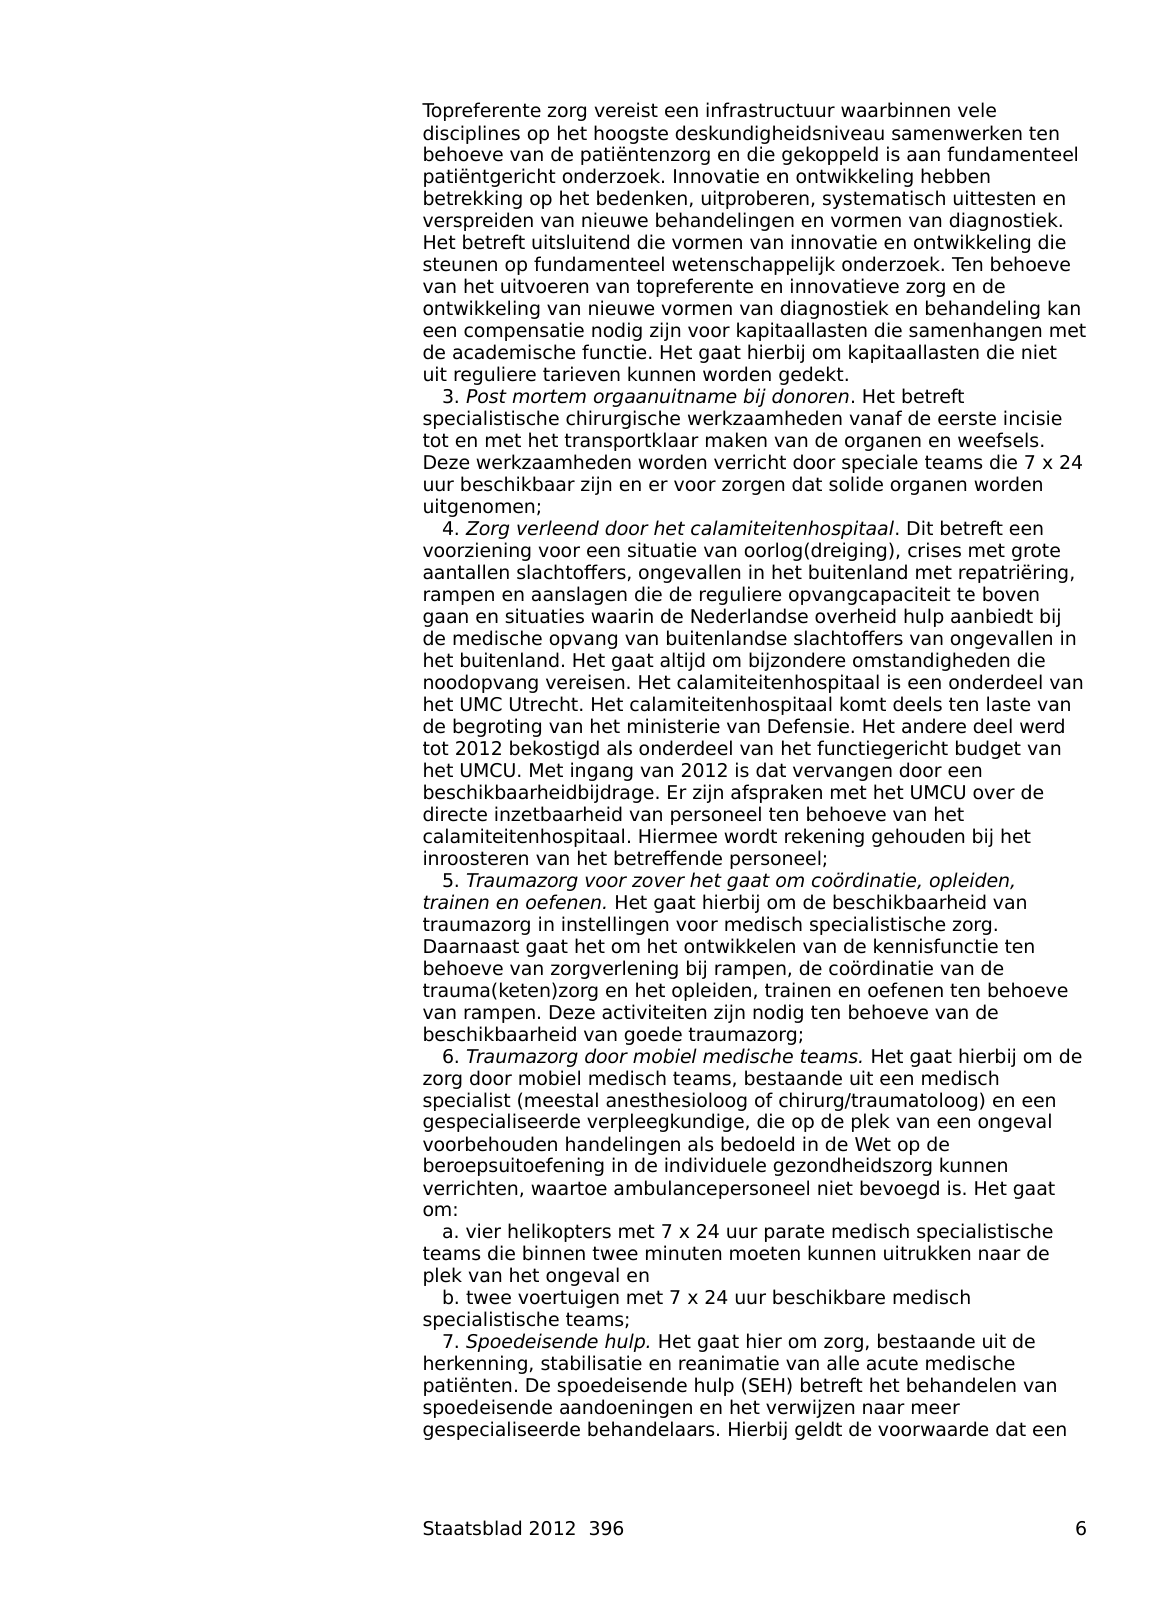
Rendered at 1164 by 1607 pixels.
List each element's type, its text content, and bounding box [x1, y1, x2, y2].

text a. vier helikopters met 7 x 24 uur parate medisch specialistische teams die binnen twee minuten moeten kunnen uitrukken naar de plek van het ongeval en [422, 1221, 1087, 1287]
text 3. Post mortem orgaanuitname bij donoren. Het betreft specialistische chirurgische werkzaamheden vanaf de eerste incisie tot en met het transportklaar maken van de organen en weefsels. Deze werkzaamheden worden verricht door speciale teams die 7 x 24 uur beschikbaar zijn en er voor zorgen dat solide organen worden uitgenomen; [422, 386, 1087, 518]
text 7. Spoedeisende hulp. Het gaat hier om zorg, bestaande uit de herkenning, stabilisatie en reanimatie van alle acute medische patiënten. De spoedeisende hulp (SEH) betreft het behandelen van spoedeisende aandoeningen en het verwijzen naar meer gespecialiseerde behandelaars. Hierbij geldt de voorwaarde dat een [422, 1331, 1087, 1441]
text b. twee voertuigen met 7 x 24 uur beschikbare medisch specialistische teams; [422, 1287, 1087, 1331]
text 6. Traumazorg door mobiel medische teams. Het gaat hierbij om de zorg door mobiel medisch teams, bestaande uit een medisch specialist (meestal anesthesioloog of chirurg/traumatoloog) en een gespecialiseerde verpleegkundige, die op de plek van een ongeval voorbehouden handelingen als bedoeld in de Wet op de beroepsuitoefening in de individuele gezondheidszorg kunnen verrichten, waartoe ambulancepersoneel niet bevoegd is. Het gaat om: [422, 1046, 1087, 1221]
text 4. Zorg verleend door het calamiteitenhospitaal. Dit betreft een voorziening voor een situatie van oorlog(dreiging), crises met grote aantallen slachtoffers, ongevallen in het buitenland met repatriëring, rampen en aanslagen die de reguliere opvangcapaciteit te boven gaan en situaties waarin de Nederlandse overheid hulp aanbiedt bij de medische opvang van buitenlandse slachtoffers van ongevallen in het buitenland. Het gaat altijd om bijzondere omstandigheden die noodopvang vereisen. Het calamiteitenhospitaal is een onderdeel van het UMC Utrecht. Het calamiteitenhospitaal komt deels ten laste van de begroting van het ministerie van Defensie. Het andere deel werd tot 2012 bekostigd als onderdeel van het functiegericht budget van het UMCU. Met ingang van 2012 is dat vervangen door een beschikbaarheidbijdrage. Er zijn afspraken met het UMCU over de directe inzetbaarheid van personeel ten behoeve van het calamiteitenhospitaal. Hiermee wordt rekening gehouden bij het inroosteren van het betreffende personeel; [422, 518, 1087, 870]
text 5. Traumazorg voor zover het gaat om coördinatie, opleiden, trainen en oefenen. Het gaat hierbij om de beschikbaarheid van traumazorg in instellingen voor medisch specialistische zorg. Daarnaast gaat het om het ontwikkelen van de kennisfunctie ten behoeve van zorgverlening bij rampen, de coördinatie van de trauma(keten)zorg en het opleiden, trainen en oefenen ten behoeve van rampen. Deze activiteiten zijn nodig ten behoeve van de beschikbaarheid van goede traumazorg; [422, 870, 1087, 1046]
text Topreferente zorg vereist een infrastructuur waarbinnen vele disciplines op het hoogste deskundigheidsniveau samenwerken ten behoeve van de patiëntenzorg en die gekoppeld is aan fundamenteel patiëntgericht onderzoek. Innovatie en ontwikkeling hebben betrekking op het bedenken, uitproberen, systematisch uittesten en verspreiden van nieuwe behandelingen en vormen van diagnostiek. Het betreft uitsluitend die vormen van innovatie en ontwikkeling die steunen op fundamenteel wetenschappelijk onderzoek. Ten behoeve van het uitvoeren van topreferente en innovatieve zorg en de ontwikkeling van nieuwe vormen van diagnostiek en behandeling kan een compensatie nodig zijn voor kapitaallasten die samenhangen met de academische functie. Het gaat hierbij om kapitaallasten die niet uit reguliere tarieven kunnen worden gedekt. [422, 100, 1087, 386]
